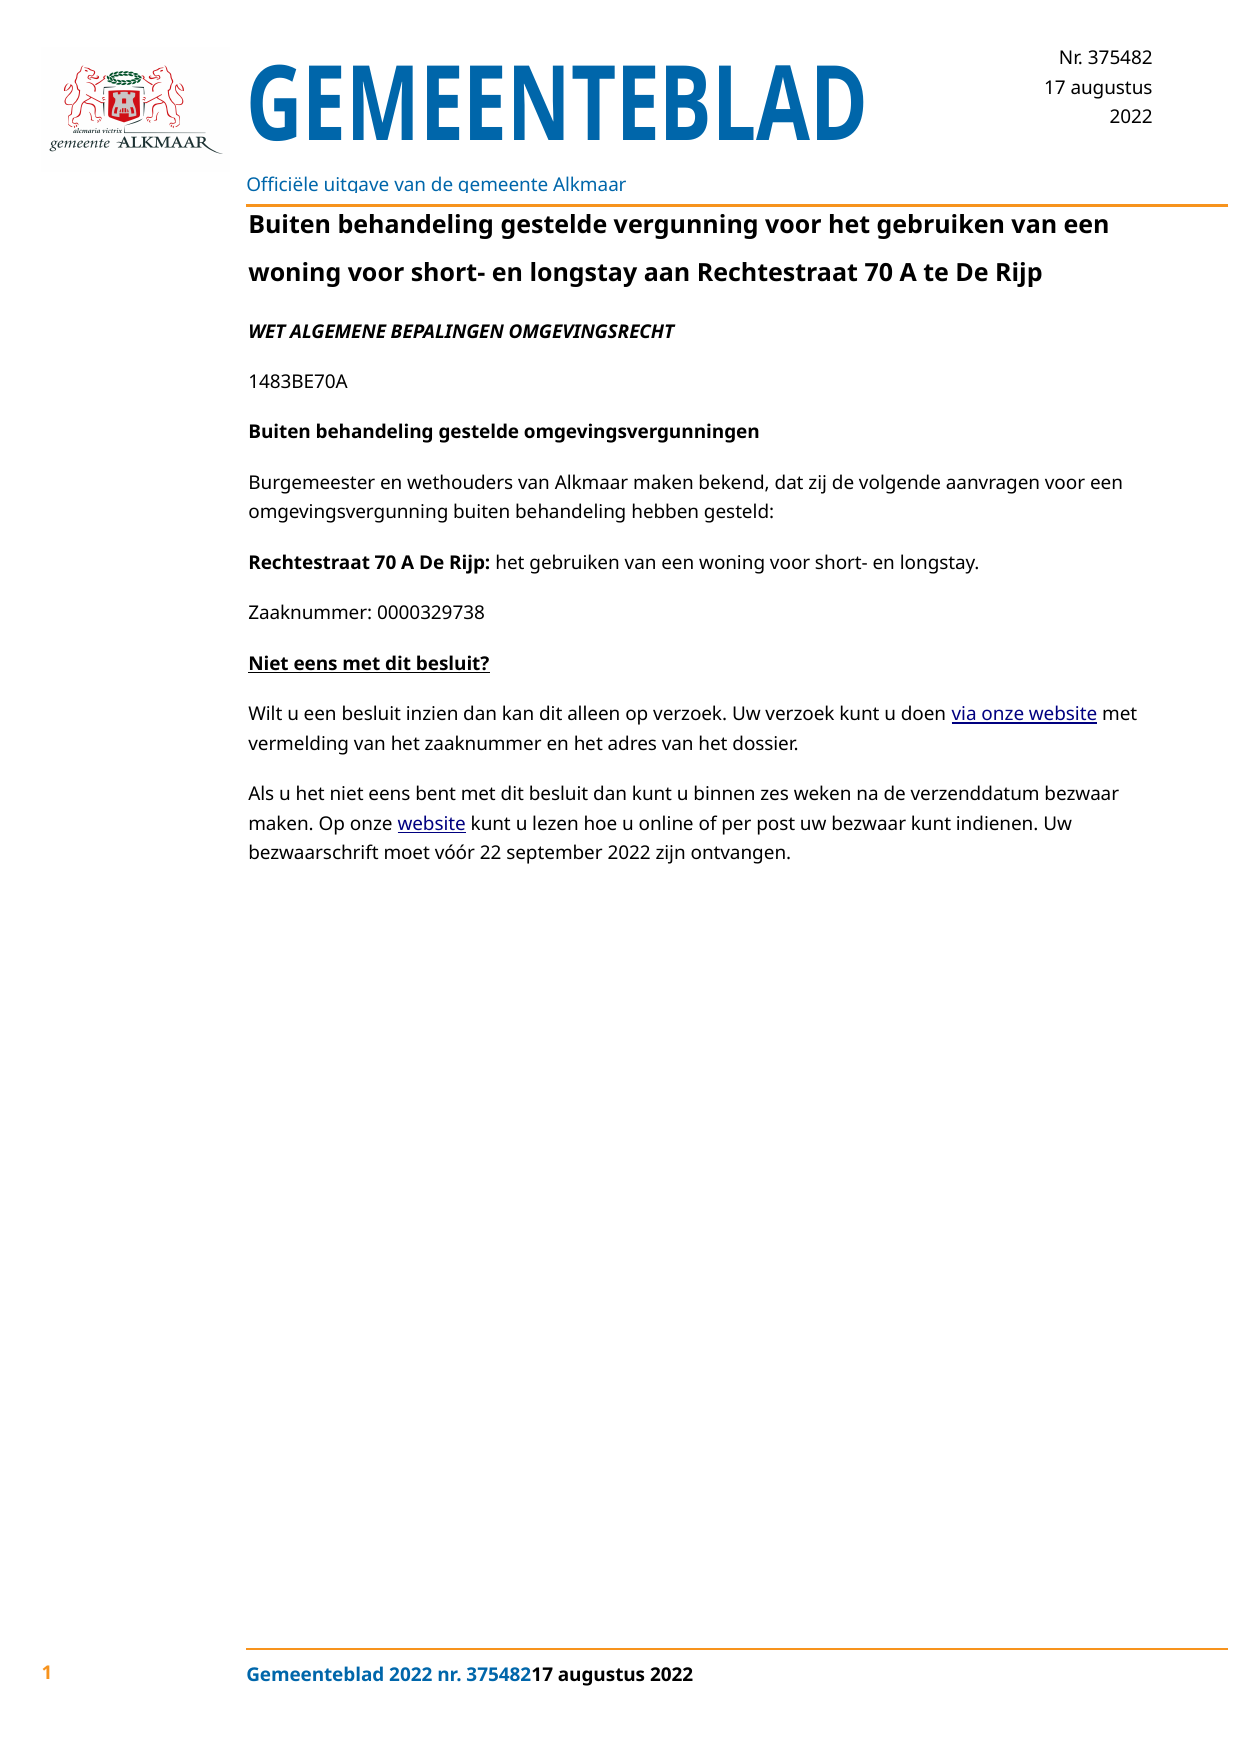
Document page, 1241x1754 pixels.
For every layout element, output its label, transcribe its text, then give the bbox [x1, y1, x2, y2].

text Rechtestraat 70 A De Rijp: het gebruiken van een woning voor short- en longstay. [248, 549, 1152, 575]
text Buiten behandeling gestelde omgevingsvergunningen [248, 419, 1152, 444]
text Zaaknummer: 0000329738 [248, 599, 1152, 625]
text WET ALGEMENE BEPALINGEN OMGEVINGSRECHT [248, 318, 1152, 344]
text Als u het niet eens bent met dit besluit dan kunt u binnen zes weken na de verzenddatum bezwaar maken. Op onze website kunt u lezen hoe u online of per post uw bezwaar kunt indienen. Uw bezwaarschrift moet vóór 22 september 2022 zijn ontvangen. [248, 780, 1152, 865]
picture [41, 47, 231, 172]
text Wilt u een besluit inzien dan kan dit alleen op verzoek. Uw verzoek kunt u doen via onze website met vermelding van het zaaknummer en het adres van het dossier. [248, 700, 1152, 756]
text 1483BE70A [248, 368, 1152, 394]
text Buiten behandeling gestelde vergunning voor het gebruiken van een woning voor short- en longstay aan Rechtestraat 70 A te De Rijp [248, 207, 1152, 288]
text Niet eens met dit besluit? [248, 650, 1152, 676]
text Burgemeester en wethouders van Alkmaar maken bekend, dat zij de volgende aanvragen voor een omgevingsvergunning buiten behandeling hebben gesteld: [248, 469, 1152, 524]
